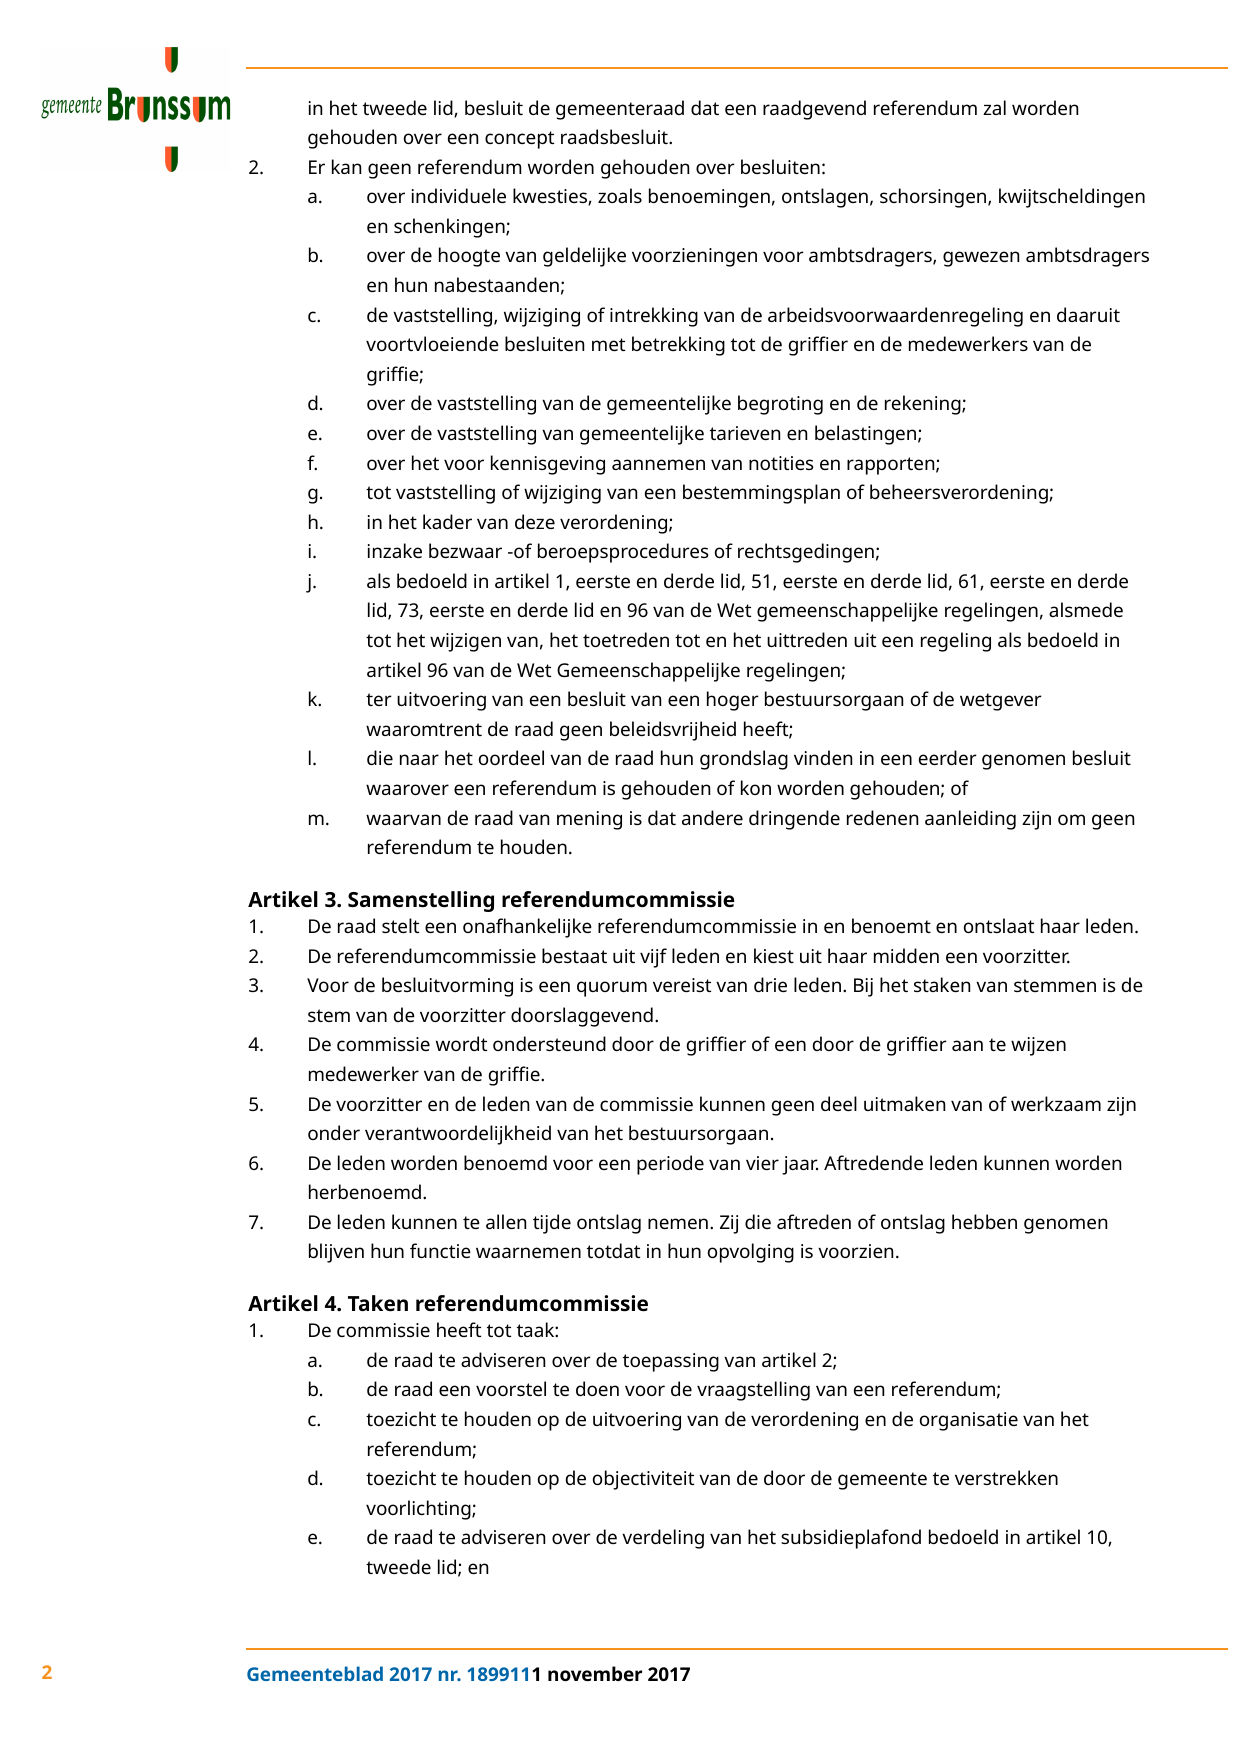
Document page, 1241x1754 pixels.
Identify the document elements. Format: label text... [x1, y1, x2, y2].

list inzake bezwaar -of beroepsprocedures of rechtsgedingen; [307, 538, 1152, 564]
list over de vaststelling van gemeentelijke tarieven en belastingen; [307, 420, 1152, 446]
list tot vaststelling of wijziging van een bestemmingsplan of beheersverordening; [307, 479, 1152, 505]
list De raad stelt een onafhankelijke referendumcommissie in en benoemt en ontslaat haar leden. [248, 913, 1152, 939]
list in het tweede lid, besluit de gemeenteraad dat een raadgevend referendum zal worden gehouden over een concept raadsbesluit. [248, 95, 1152, 150]
list in het kader van deze verordening; [307, 509, 1152, 535]
list De commissie wordt ondersteund door de griffier of een door de griffier aan te wijzen medewerker van de griffie. [248, 1032, 1152, 1087]
list De commissie heeft tot taak: [248, 1317, 1152, 1343]
list waarvan de raad van mening is dat andere dringende redenen aanleiding zijn om geen referendum te houden. [307, 805, 1152, 860]
list die naar het oordeel van de raad hun grondslag vinden in een eerder genomen besluit waarover een referendum is gehouden of kon worden gehouden; of [307, 746, 1152, 801]
list over de hoogte van geldelijke voorzieningen voor ambtsdragers, gewezen ambtsdragers en hun nabestaanden; [307, 243, 1152, 298]
list over de vaststelling van de gemeentelijke begroting en de rekening; [307, 391, 1152, 416]
list als bedoeld in artikel 1, eerste en derde lid, 51, eerste en derde lid, 61, eerste en derde lid, 73, eerste en derde lid en 96 van de Wet gemeenschappelijke regelingen, alsmede tot het wijzigen van, het toetreden tot en het uittreden uit een regeling als bedoeld in artikel 96 van de Wet Gemeenschappelijke regelingen; [307, 568, 1152, 683]
text Artikel 4. Taken referendumcommissie [248, 1289, 1152, 1317]
picture [41, 47, 231, 172]
list toezicht te houden op de objectiviteit van de door de gemeente te verstrekken voorlichting; [307, 1465, 1152, 1521]
list toezicht te houden op de uitvoering van de verordening en de organisatie van het referendum; [307, 1406, 1152, 1462]
list de raad te adviseren over de verdeling van het subsidieplafond bedoeld in artikel 10, tweede lid; en [307, 1524, 1152, 1580]
list Voor de besluitvorming is een quorum vereist van drie leden. Bij het staken van stemmen is de stem van de voorzitter doorslaggevend. [248, 972, 1152, 1028]
text Artikel 3. Samenstelling referendumcommissie [248, 885, 1152, 913]
list over individuele kwesties, zoals benoemingen, ontslagen, schorsingen, kwijtscheldingen en schenkingen; [307, 183, 1152, 239]
list De leden worden benoemd voor een periode van vier jaar. Aftredende leden kunnen worden herbenoemd. [248, 1150, 1152, 1205]
list Er kan geen referendum worden gehouden over besluiten: [248, 154, 1152, 180]
list De voorzitter en de leden van de commissie kunnen geen deel uitmaken van of werkzaam zijn onder verantwoordelijkheid van het bestuursorgaan. [248, 1091, 1152, 1146]
list De referendumcommissie bestaat uit vijf leden en kiest uit haar midden een voorzitter. [248, 943, 1152, 968]
list de vaststelling, wijziging of intrekking van de arbeidsvoorwaardenregeling en daaruit voortvloeiende besluiten met betrekking tot de griffier en de medewerkers van de griffie; [307, 302, 1152, 387]
list ter uitvoering van een besluit van een hoger bestuursorgaan of de wetgever waaromtrent de raad geen beleidsvrijheid heeft; [307, 686, 1152, 742]
list over het voor kennisgeving aannemen van notities en rapporten; [307, 450, 1152, 476]
list de raad een voorstel te doen voor de vraagstelling van een referendum; [307, 1377, 1152, 1402]
list De leden kunnen te allen tijde ontslag nemen. Zij die aftreden of ontslag hebben genomen blijven hun functie waarnemen totdat in hun opvolging is voorzien. [248, 1209, 1152, 1264]
list de raad te adviseren over de toepassing van artikel 2; [307, 1347, 1152, 1373]
